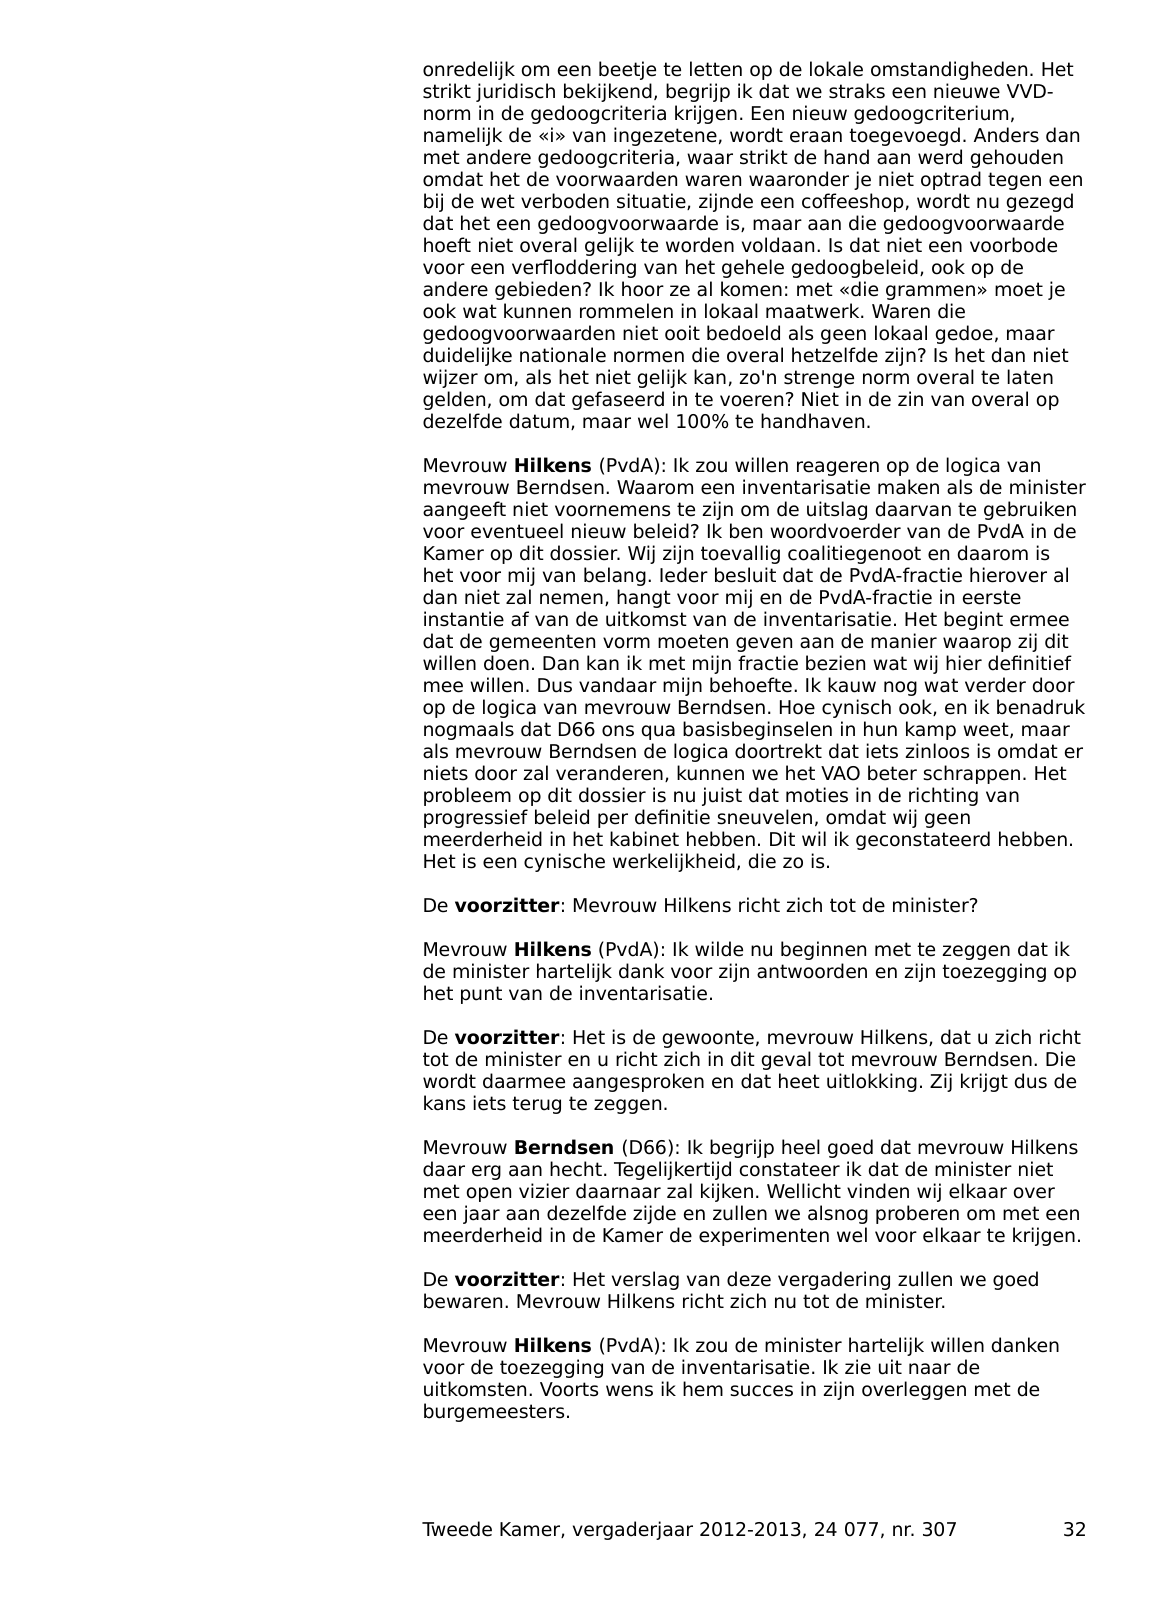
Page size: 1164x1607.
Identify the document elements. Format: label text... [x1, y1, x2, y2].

text De voorzitter: Mevrouw Hilkens richt zich tot de minister? [422, 895, 1087, 917]
text De voorzitter: Het verslag van deze vergadering zullen we goed bewaren. Mevrouw Hilkens richt zich nu tot de minister. [422, 1269, 1087, 1313]
text onredelijk om een beetje te letten op de lokale omstandigheden. Het strikt juridisch bekijkend, begrijp ik dat we straks een nieuwe VVD-norm in de gedoogcriteria krijgen. Een nieuw gedoogcriterium, namelijk de «i» van ingezetene, wordt eraan toegevoegd. Anders dan met andere gedoogcriteria, waar strikt de hand aan werd gehouden omdat het de voorwaarden waren waaronder je niet optrad tegen een bij de wet verboden situatie, zijnde een coffeeshop, wordt nu gezegd dat het een gedoogvoorwaarde is, maar aan die gedoogvoorwaarde hoeft niet overal gelijk te worden voldaan. Is dat niet een voorbode voor een verfloddering van het gehele gedoogbeleid, ook op de andere gebieden? Ik hoor ze al komen: met «die grammen» moet je ook wat kunnen rommelen in lokaal maatwerk. Waren die gedoogvoorwaarden niet ooit bedoeld als geen lokaal gedoe, maar duidelijke nationale normen die overal hetzelfde zijn? Is het dan niet wijzer om, als het niet gelijk kan, zo'n strenge norm overal te laten gelden, om dat gefaseerd in te voeren? Niet in de zin van overal op dezelfde datum, maar wel 100% te handhaven. [422, 59, 1087, 433]
text Mevrouw Berndsen (D66): Ik begrijp heel goed dat mevrouw Hilkens daar erg aan hecht. Tegelijkertijd constateer ik dat de minister niet met open vizier daarnaar zal kijken. Wellicht vinden wij elkaar over een jaar aan dezelfde zijde en zullen we alsnog proberen om met een meerderheid in de Kamer de experimenten wel voor elkaar te krijgen. [422, 1137, 1087, 1247]
text Mevrouw Hilkens (PvdA): Ik zou willen reageren op de logica van mevrouw Berndsen. Waarom een inventarisatie maken als de minister aangeeft niet voornemens te zijn om de uitslag daarvan te gebruiken voor eventueel nieuw beleid? Ik ben woordvoerder van de PvdA in de Kamer op dit dossier. Wij zijn toevallig coalitiegenoot en daarom is het voor mij van belang. Ieder besluit dat de PvdA-fractie hierover al dan niet zal nemen, hangt voor mij en de PvdA-fractie in eerste instantie af van de uitkomst van de inventarisatie. Het begint ermee dat de gemeenten vorm moeten geven aan de manier waarop zij dit willen doen. Dan kan ik met mijn fractie bezien wat wij hier definitief mee willen. Dus vandaar mijn behoefte. Ik kauw nog wat verder door op de logica van mevrouw Berndsen. Hoe cynisch ook, en ik benadruk nogmaals dat D66 ons qua basisbeginselen in hun kamp weet, maar als mevrouw Berndsen de logica doortrekt dat iets zinloos is omdat er niets door zal veranderen, kunnen we het VAO beter schrappen. Het probleem op dit dossier is nu juist dat moties in de richting van progressief beleid per definitie sneuvelen, omdat wij geen meerderheid in het kabinet hebben. Dit wil ik geconstateerd hebben. Het is een cynische werkelijkheid, die zo is. [422, 455, 1087, 872]
text Mevrouw Hilkens (PvdA): Ik wilde nu beginnen met te zeggen dat ik de minister hartelijk dank voor zijn antwoorden en zijn toezegging op het punt van de inventarisatie. [422, 939, 1087, 1005]
text De voorzitter: Het is de gewoonte, mevrouw Hilkens, dat u zich richt tot de minister en u richt zich in dit geval tot mevrouw Berndsen. Die wordt daarmee aangesproken en dat heet uitlokking. Zij krijgt dus de kans iets terug te zeggen. [422, 1027, 1087, 1115]
text Mevrouw Hilkens (PvdA): Ik zou de minister hartelijk willen danken voor de toezegging van de inventarisatie. Ik zie uit naar de uitkomsten. Voorts wens ik hem succes in zijn overleggen met de burgemeesters. [422, 1335, 1087, 1423]
